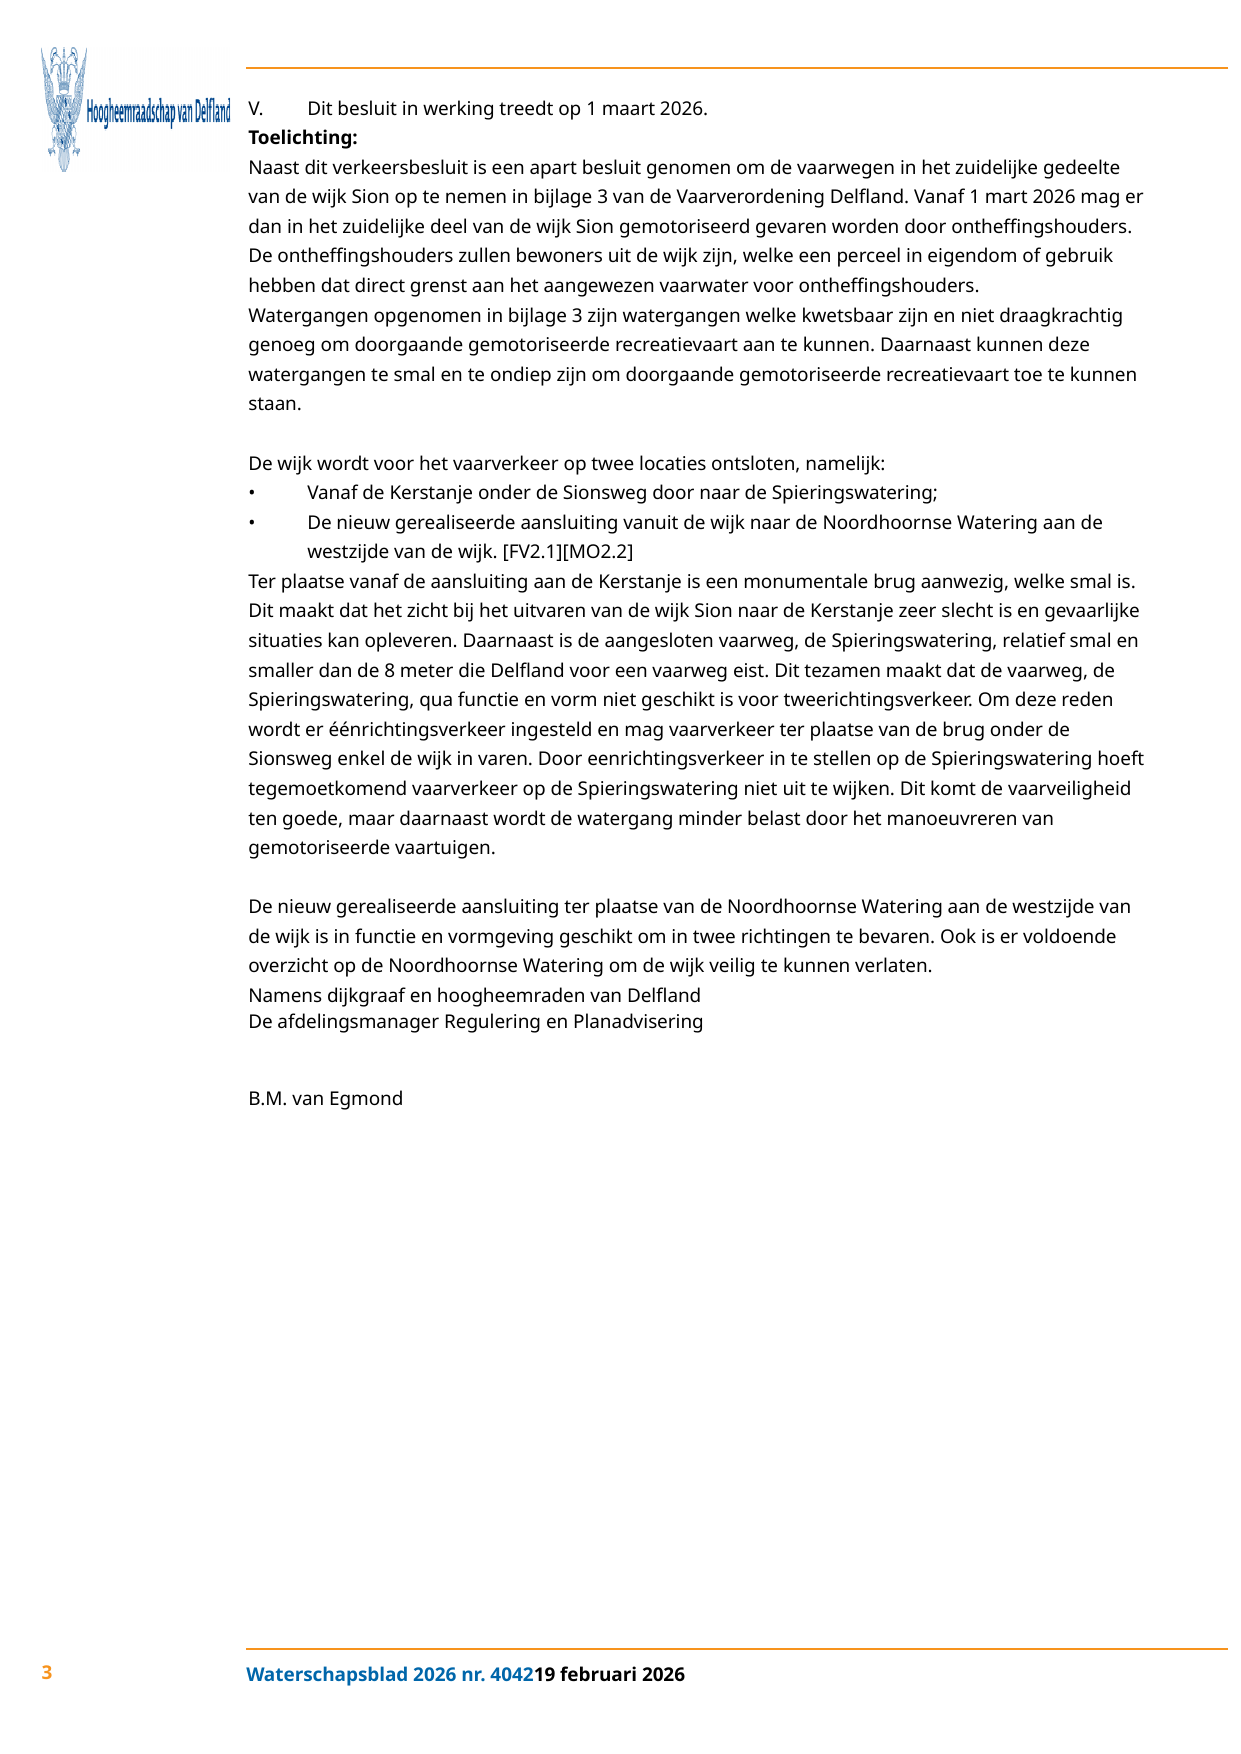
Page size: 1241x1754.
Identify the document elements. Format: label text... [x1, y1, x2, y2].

list Vanaf de Kerstanje onder de Sionsweg door naar de Spieringswatering; [248, 479, 1152, 505]
text Namens dijkgraaf en hoogheemraden van Delfland [248, 982, 1152, 1008]
text De afdelingsmanager Regulering en Planadvisering [248, 1008, 1152, 1034]
text B.M. van Egmond [248, 1085, 1152, 1111]
text Toelichting: [248, 124, 1152, 150]
list Dit besluit in werking treedt op 1 maart 2026. [248, 95, 1152, 121]
text De nieuw gerealiseerde aansluiting ter plaatse van de Noordhoornse Watering aan de westzijde van de wijk is in functie en vormgeving geschikt om in twee richtingen te bevaren. Ook is er voldoende overzicht op de Noordhoornse Watering om de wijk veilig te kunnen verlaten. [248, 893, 1152, 978]
text Ter plaatse vanaf de aansluiting aan de Kerstanje is een monumentale brug aanwezig, welke smal is. Dit maakt dat het zicht bij het uitvaren van de wijk Sion naar de Kerstanje zeer slecht is en gevaarlijke situaties kan opleveren. Daarnaast is de aangesloten vaarweg, de Spieringswatering, relatief smal en smaller dan de 8 meter die Delfland voor een vaarweg eist. Dit tezamen maakt dat de vaarweg, de Spieringswatering, qua functie en vorm niet geschikt is voor tweerichtingsverkeer. Om deze reden wordt er éénrichtingsverkeer ingesteld en mag vaarverkeer ter plaatse van de brug onder de Sionsweg enkel de wijk in varen. Door eenrichtingsverkeer in te stellen op de Spieringswatering hoeft tegemoetkomend vaarverkeer op de Spieringswatering niet uit te wijken. Dit komt de vaarveiligheid ten goede, maar daarnaast wordt de watergang minder belast door het manoeuvreren van gemotoriseerde vaartuigen. [248, 568, 1152, 860]
text Watergangen opgenomen in bijlage 3 zijn watergangen welke kwetsbaar zijn en niet draagkrachtig genoeg om doorgaande gemotoriseerde recreatievaart aan te kunnen. Daarnaast kunnen deze watergangen te smal en te ondiep zijn om doorgaande gemotoriseerde recreatievaart toe te kunnen staan. [248, 302, 1152, 416]
picture [41, 47, 231, 172]
list De nieuw gerealiseerde aansluiting vanuit de wijk naar de Noordhoornse Watering aan de westzijde van de wijk. [FV2.1][MO2.2] [248, 509, 1152, 564]
text Naast dit verkeersbesluit is een apart besluit genomen om de vaarwegen in het zuidelijke gedeelte van de wijk Sion op te nemen in bijlage 3 van de Vaarverordening Delfland. Vanaf 1 mart 2026 mag er dan in het zuidelijke deel van de wijk Sion gemotoriseerd gevaren worden door ontheffingshouders. De ontheffingshouders zullen bewoners uit de wijk zijn, welke een perceel in eigendom of gebruik hebben dat direct grenst aan het aangewezen vaarwater voor ontheffingshouders. [248, 154, 1152, 298]
text De wijk wordt voor het vaarverkeer op twee locaties ontsloten, namelijk: [248, 450, 1152, 476]
